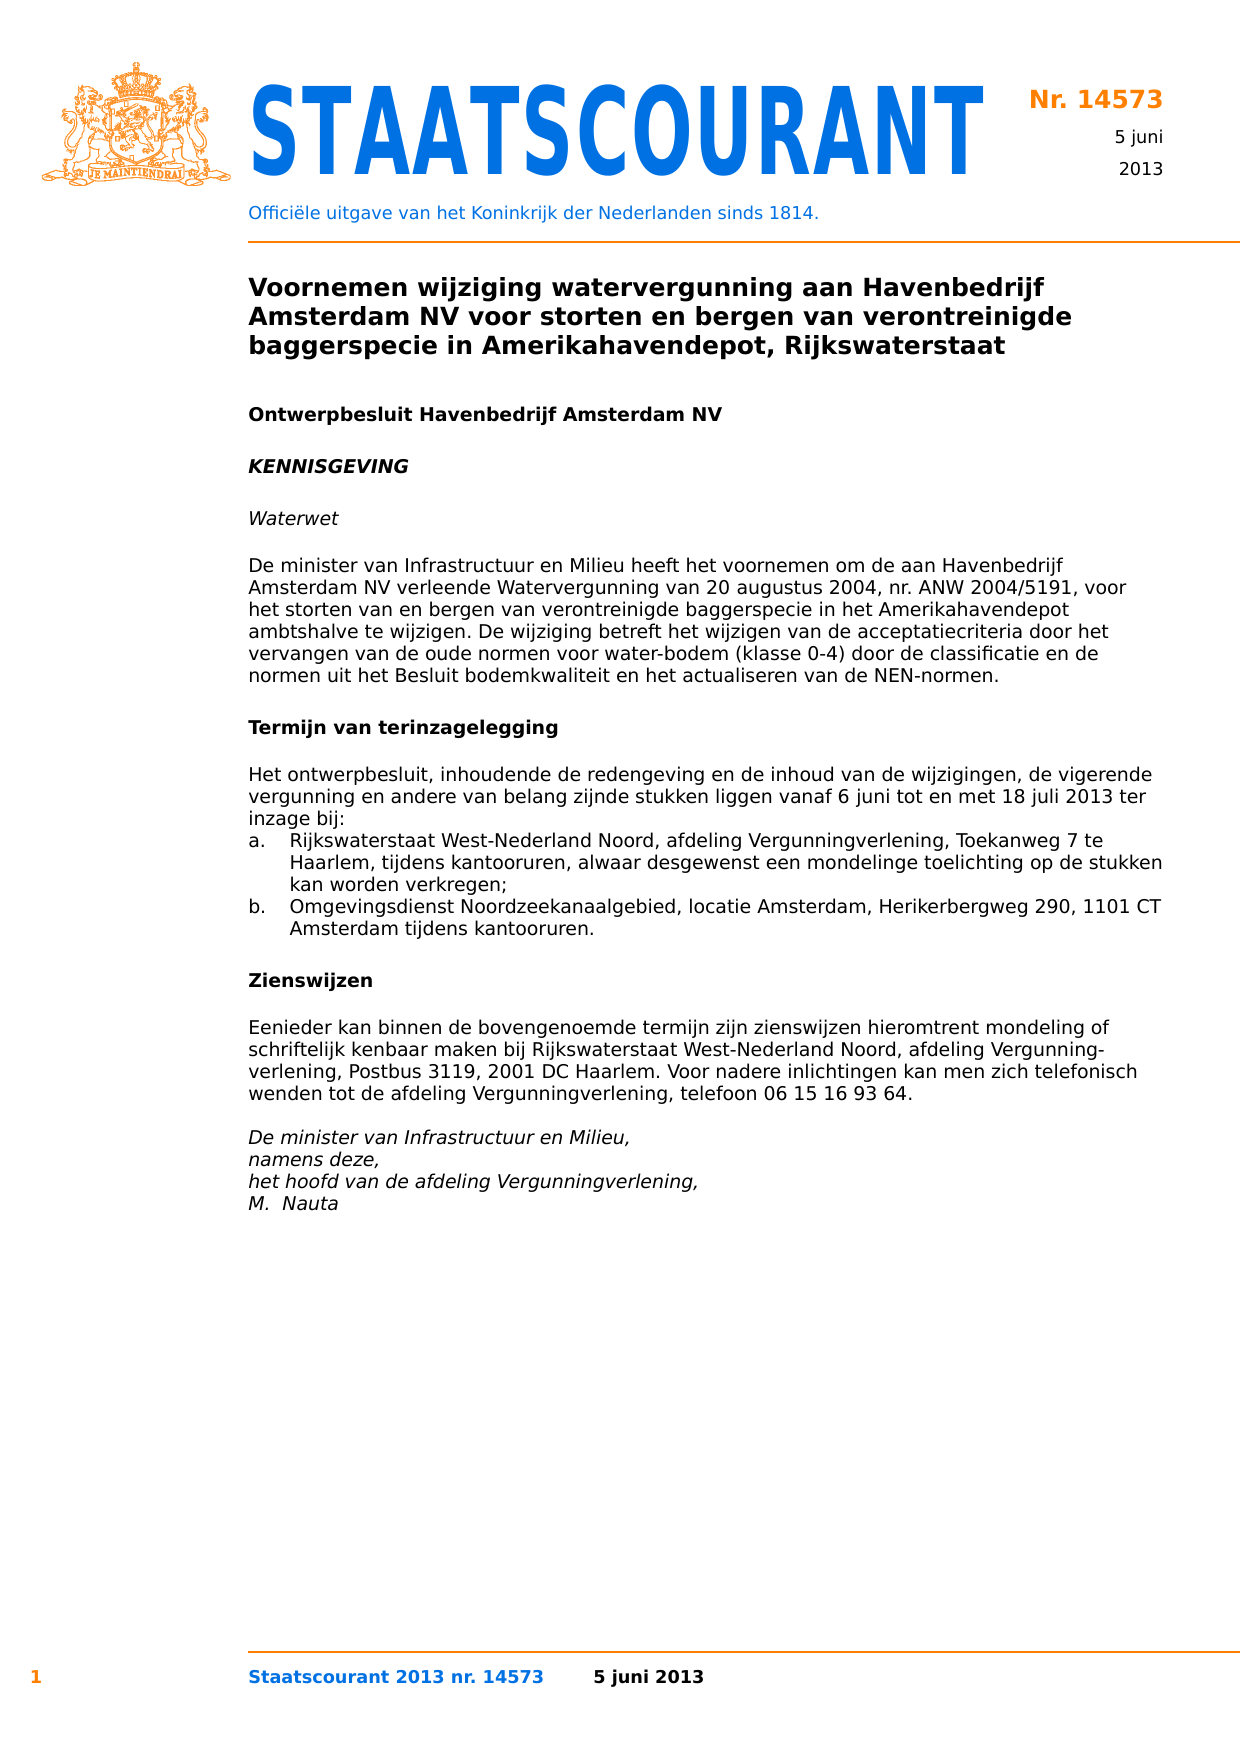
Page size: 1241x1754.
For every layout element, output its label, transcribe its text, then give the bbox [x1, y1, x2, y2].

text a. Rijkswaterstaat West-Nederland Noord, afdeling Vergunningverlening, Toekanweg 7 te Haarlem, tijdens kantooruren, alwaar desgewenst een mondelinge toelichting op de stukken kan worden verkregen; [248, 830, 1163, 896]
table_header Nr. 14573 [998, 62, 1240, 121]
subtitle Waterwet [248, 508, 1163, 530]
picture [41, 62, 231, 186]
subtitle Ontwerpbesluit Havenbedrijf Amsterdam NV [248, 404, 1163, 426]
table_cell 2013 [998, 153, 1240, 203]
table_cell Officiële uitgave van het Koninkrijk der Nederlanden sinds 1814. [248, 203, 1240, 241]
table_header STAATSCOURANT [248, 62, 998, 203]
text b. Omgevingsdienst Noordzeekanaalgebied, locatie Amsterdam, Herikerbergweg 290, 1101 CT Amsterdam tijdens kantooruren. [248, 896, 1163, 940]
text Eenieder kan binnen de bovengenoemde termijn zijn zienswijzen hieromtrent mondeling of schriftelijk kenbaar maken bij Rijkswaterstaat West-Nederland Noord, afdeling Vergunning-verlening, Postbus 3119, 2001 DC Haarlem. Voor nadere inlichtingen kan men zich telefonisch wenden tot de afdeling Vergunningverlening, telefoon 06 15 16 93 64. [248, 1017, 1163, 1105]
subtitle Voornemen wijziging watervergunning aan Havenbedrijf Amsterdam NV voor storten en bergen van verontreinigde baggerspecie in Amerikahavendepot, Rijkswaterstaat [248, 273, 1163, 361]
subtitle Termijn van terinzagelegging [248, 717, 1163, 739]
subtitle Zienswijzen [248, 970, 1163, 992]
table_cell 5 juni [998, 121, 1240, 153]
text Het ontwerpbesluit, inhoudende de redengeving en de inhoud van de wijzigingen, de vigerende vergunning en andere van belang zijnde stukken liggen vanaf 6 juni tot en met 18 juli 2013 ter inzage bij: [248, 764, 1163, 830]
table_header [25, 62, 248, 241]
subtitle KENNISGEVING [248, 456, 1163, 478]
text De minister van Infrastructuur en Milieu heeft het voornemen om de aan Havenbedrijf Amsterdam NV verleende Watervergunning van 20 augustus 2004, nr. ANW 2004/5191, voor het storten van en bergen van verontreinigde baggerspecie in het Amerikahavendepot ambtshalve te wijzigen. De wijziging betreft het wijzigen van de acceptatiecriteria door het vervangen van de oude normen voor water-bodem (klasse 0-4) door de classificatie en de normen uit het Besluit bodemkwaliteit en het actualiseren van de NEN-normen. [248, 555, 1163, 687]
text De minister van Infrastructuur en Milieu, namens deze, het hoofd van de afdeling Vergunningverlening, M. Nauta [248, 1127, 1163, 1214]
